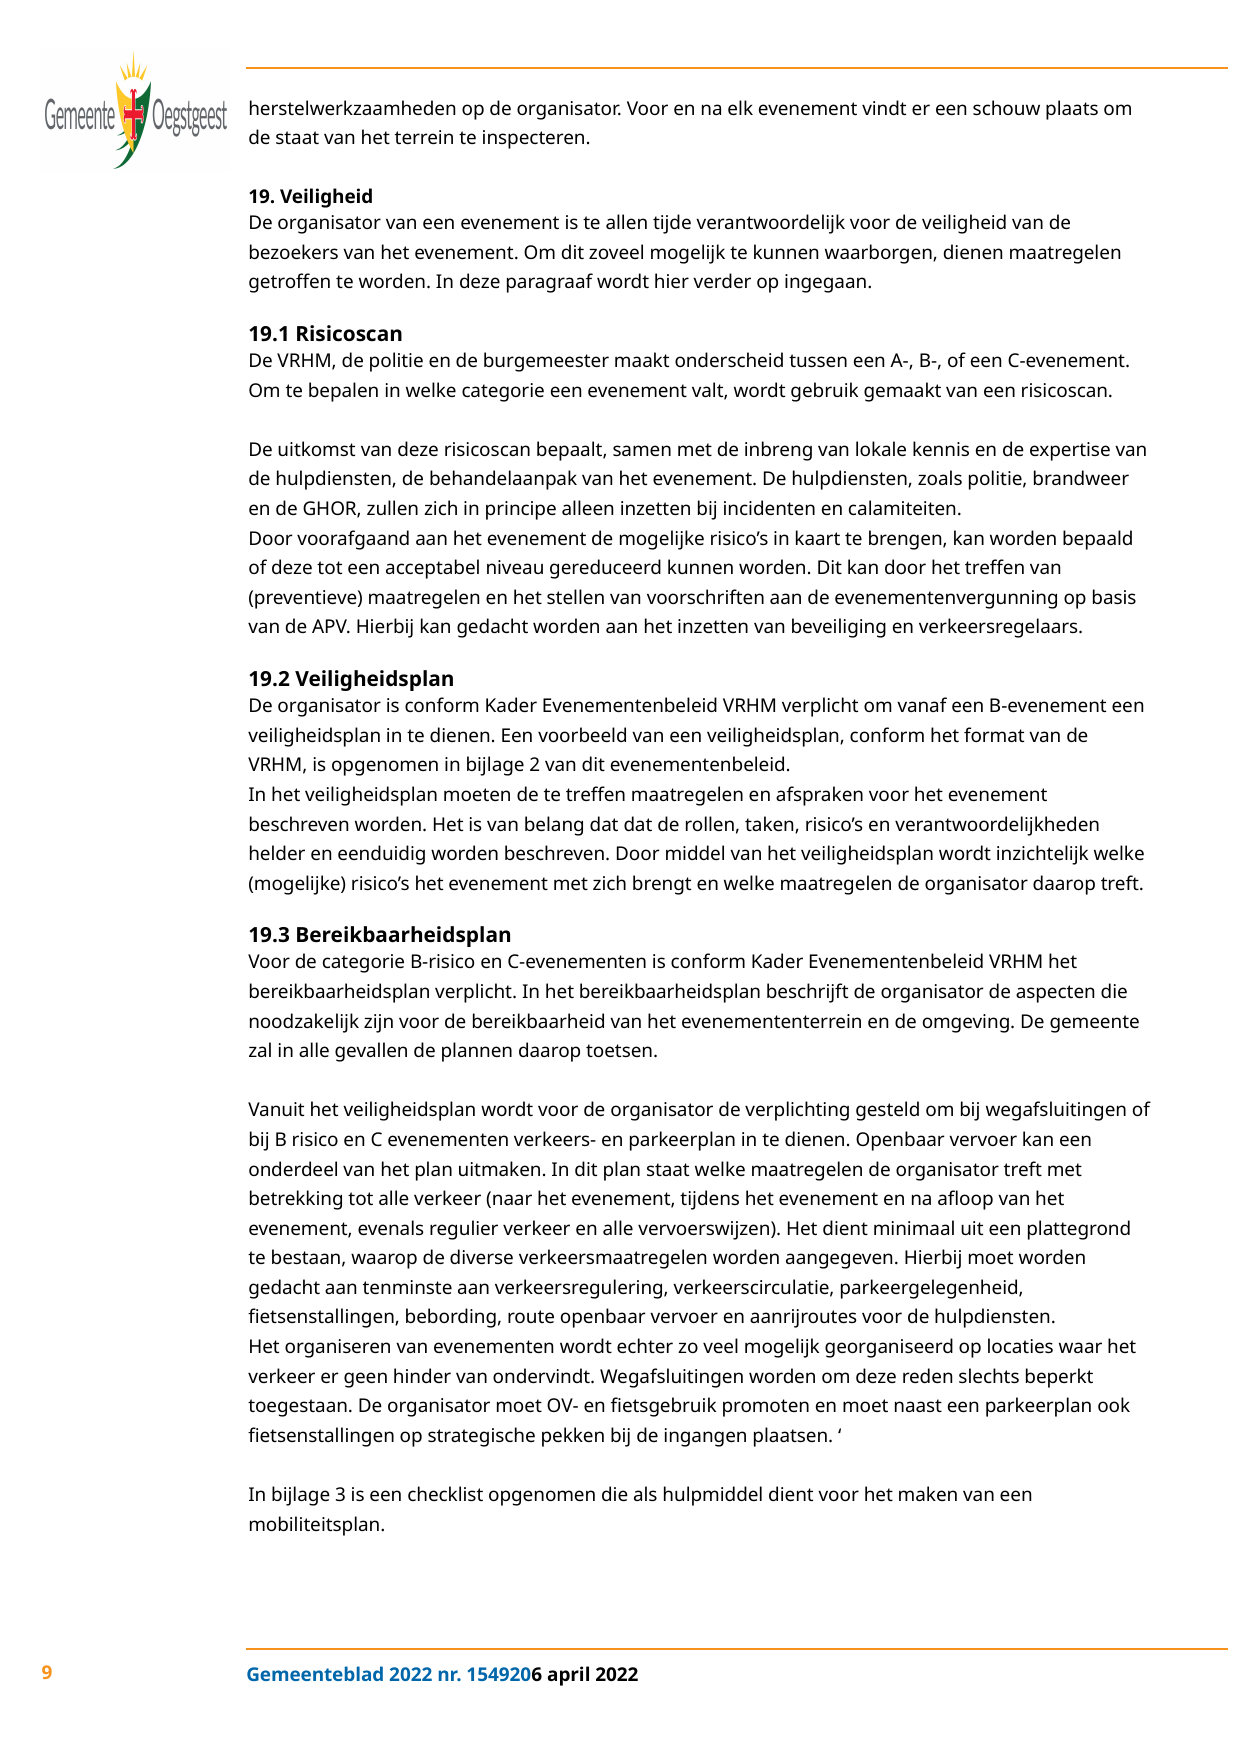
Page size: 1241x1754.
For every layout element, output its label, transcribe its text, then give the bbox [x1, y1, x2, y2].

text Door voorafgaand aan het evenement de mogelijke risico’s in kaart te brengen, kan worden bepaald of deze tot een acceptabel niveau gereduceerd kunnen worden. Dit kan door het treffen van (preventieve) maatregelen en het stellen van voorschriften aan de evenementenvergunning op basis van de APV. Hierbij kan gedacht worden aan het inzetten van beveiliging en verkeersregelaars. [248, 525, 1152, 639]
text De organisator van een evenement is te allen tijde verantwoordelijk voor de veiligheid van de bezoekers van het evenement. Om dit zoveel mogelijk te kunnen waarborgen, dienen maatregelen getroffen te worden. In deze paragraaf wordt hier verder op ingegaan. [248, 209, 1152, 294]
text Voor de categorie B-risico en C-evenementen is conform Kader Evenementenbeleid VRHM het bereikbaarheidsplan verplicht. In het bereikbaarheidsplan beschrijft de organisator de aspecten die noodzakelijk zijn voor de bereikbaarheid van het evenemententerrein en de omgeving. De gemeente zal in alle gevallen de plannen daarop toetsen. [248, 949, 1152, 1063]
text 19.1 Risicoscan [248, 319, 1152, 347]
text Het organiseren van evenementen wordt echter zo veel mogelijk georganiseerd op locaties waar het verkeer er geen hinder van ondervindt. Wegafsluitingen worden om deze reden slechts beperkt toegestaan. De organisator moet OV- en fietsgebruik promoten en moet naast een parkeerplan ook fietsenstallingen op strategische pekken bij de ingangen plaatsen. ‘ [248, 1333, 1152, 1448]
text 19. Veiligheid [248, 183, 1152, 209]
text In bijlage 3 is een checklist opgenomen die als hulpmiddel dient voor het maken van een mobiliteitsplan. [248, 1481, 1152, 1537]
text De organisator is conform Kader Evenementenbeleid VRHM verplicht om vanaf een B-evenement een veiligheidsplan in te dienen. Een voorbeeld van een veiligheidsplan, conform het format van de VRHM, is opgenomen in bijlage 2 van dit evenementenbeleid. [248, 692, 1152, 777]
picture [41, 47, 231, 172]
text Vanuit het veiligheidsplan wordt voor de organisator de verplichting gesteld om bij wegafsluitingen of bij B risico en C evenementen verkeers- en parkeerplan in te dienen. Openbaar vervoer kan een onderdeel van het plan uitmaken. In dit plan staat welke maatregelen de organisator treft met betrekking tot alle verkeer (naar het evenement, tijdens het evenement en na afloop van het evenement, evenals regulier verkeer en alle vervoerswijzen). Het dient minimaal uit een plattegrond te bestaan, waarop de diverse verkeersmaatregelen worden aangegeven. Hierbij moet worden gedacht aan tenminste aan verkeersregulering, verkeerscirculatie, parkeergelegenheid, fietsenstallingen, bebording, route openbaar vervoer en aanrijroutes voor de hulpdiensten. [248, 1097, 1152, 1329]
text De VRHM, de politie en de burgemeester maakt onderscheid tussen een A-, B-, of een C-evenement. Om te bepalen in welke categorie een evenement valt, wordt gebruik gemaakt van een risicoscan. [248, 347, 1152, 403]
text 19.3 Bereikbaarheidsplan [248, 920, 1152, 949]
text In het veiligheidsplan moeten de te treffen maatregelen en afspraken voor het evenement beschreven worden. Het is van belang dat dat de rollen, taken, risico’s en verantwoordelijkheden helder en eenduidig worden beschreven. Door middel van het veiligheidsplan wordt inzichtelijk welke (mogelijke) risico’s het evenement met zich brengt en welke maatregelen de organisator daarop treft. [248, 781, 1152, 896]
text De uitkomst van deze risicoscan bepaalt, samen met de inbreng van lokale kennis en de expertise van de hulpdiensten, de behandelaanpak van het evenement. De hulpdiensten, zoals politie, brandweer en de GHOR, zullen zich in principe alleen inzetten bij incidenten en calamiteiten. [248, 436, 1152, 521]
text herstelwerkzaamheden op de organisator. Voor en na elk evenement vindt er een schouw plaats om de staat van het terrein te inspecteren. [248, 95, 1152, 150]
text 19.2 Veiligheidsplan [248, 664, 1152, 692]
